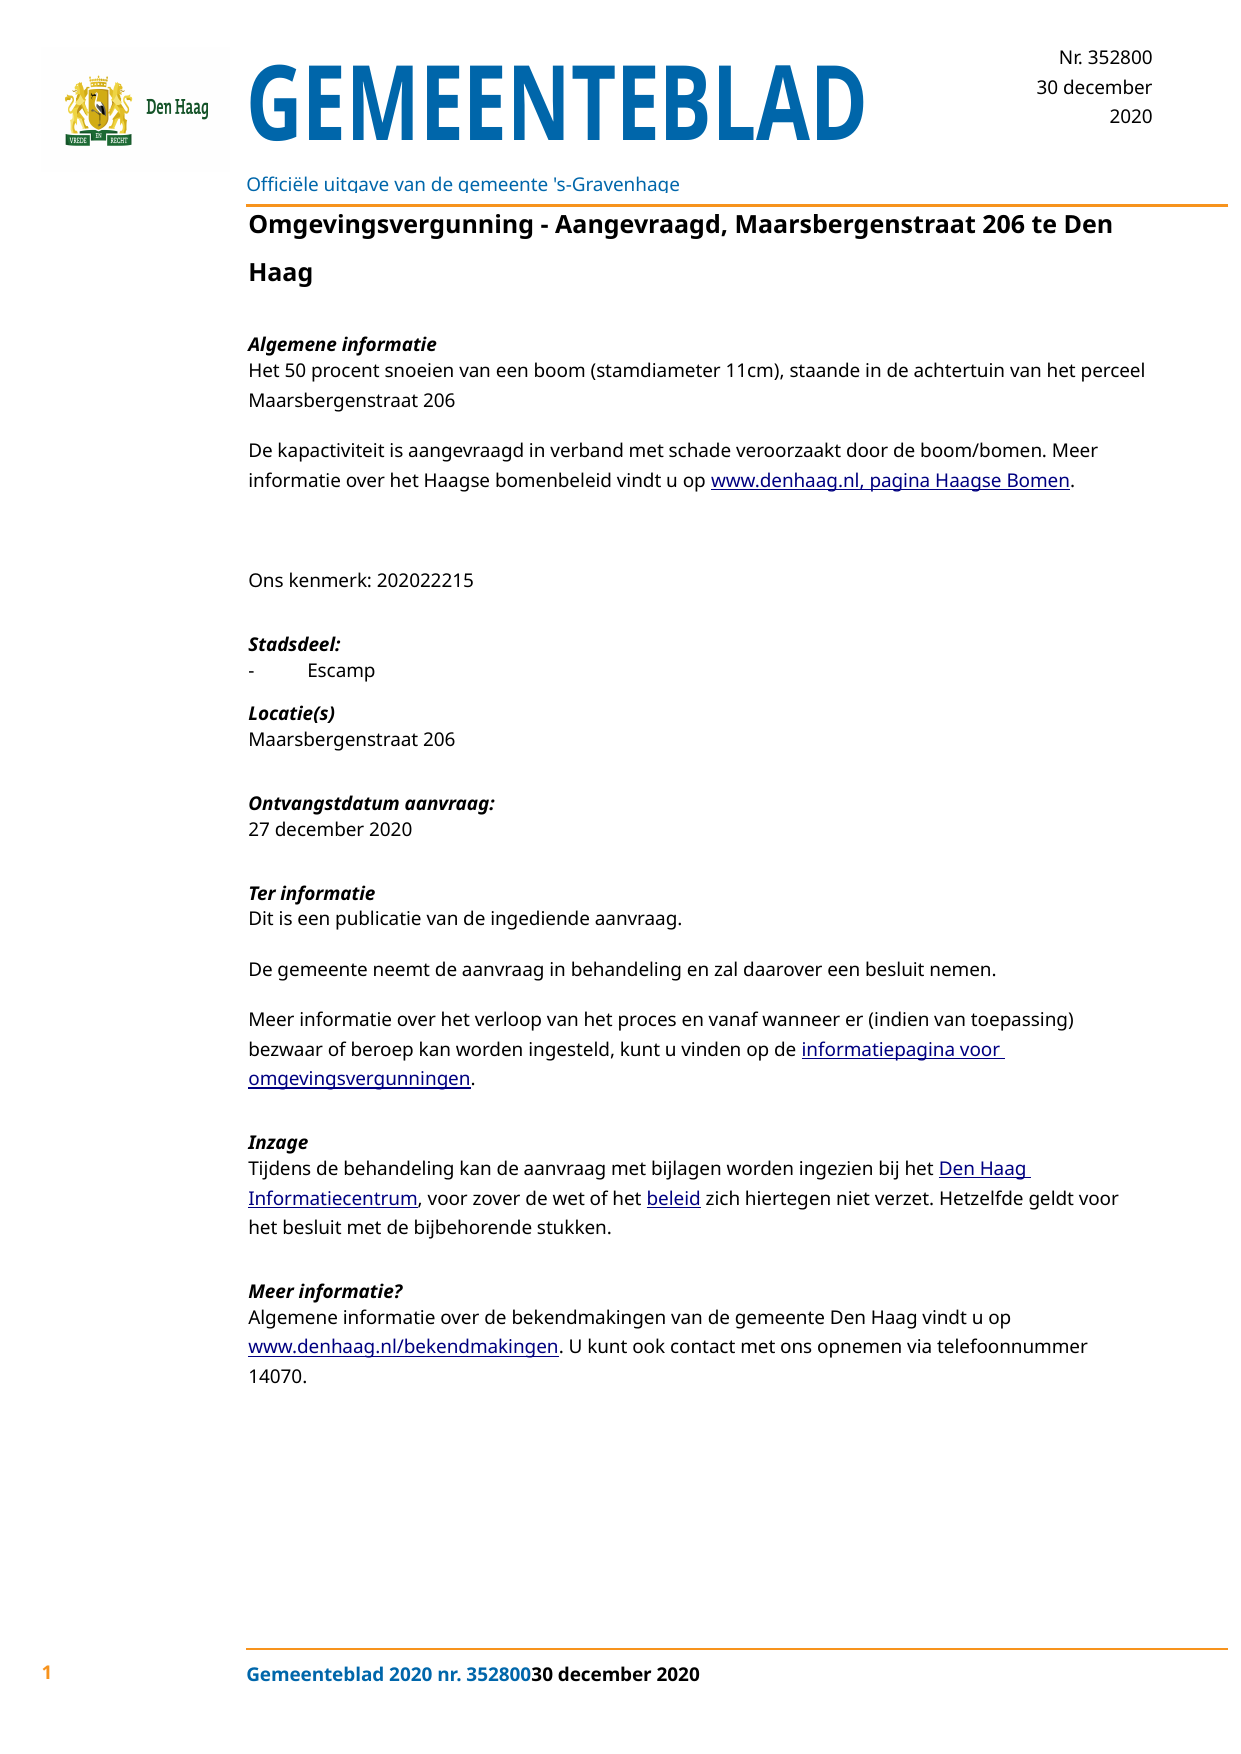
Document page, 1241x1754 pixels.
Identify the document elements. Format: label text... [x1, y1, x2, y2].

text Inzage [248, 1129, 1152, 1155]
picture [41, 47, 231, 172]
text Stadsdeel: [248, 632, 1152, 657]
text De gemeente neemt de aanvraag in behandeling en zal daarover een besluit nemen. [248, 956, 1152, 982]
text Het 50 procent snoeien van een boom (stamdiameter 11cm), staande in de achtertuin van het perceel Maarsbergenstraat 206 [248, 357, 1152, 412]
text Maarsbergenstraat 206 [248, 726, 1152, 752]
text Omgevingsvergunning - Aangevraagd, Maarsbergenstraat 206 te Den Haag [248, 207, 1152, 288]
text Algemene informatie over de bekendmakingen van de gemeente Den Haag vindt u op www.denhaag.nl/bekendmakingen. U kunt ook contact met ons opnemen via telefoonnummer 14070. [248, 1304, 1152, 1389]
text Algemene informatie [248, 331, 1152, 357]
text Locatie(s) [248, 700, 1152, 726]
list Escamp [248, 657, 1152, 683]
text De kapactiviteit is aangevraagd in verband met schade veroorzaakt door de boom/bomen. Meer informatie over het Haagse bomenbeleid vindt u op www.denhaag.nl, pagina Haagse Bomen. [248, 437, 1152, 492]
text Dit is een publicatie van de ingediende aanvraag. [248, 906, 1152, 931]
text 27 december 2020 [248, 816, 1152, 842]
text Ter informatie [248, 880, 1152, 906]
text Meer informatie? [248, 1278, 1152, 1304]
text Ons kenmerk: 202022215 [248, 568, 1152, 593]
text Ontvangstdatum aanvraag: [248, 790, 1152, 816]
text Tijdens de behandeling kan de aanvraag met bijlagen worden ingezien bij het Den Haag Informatiecentrum, voor zover de wet of het beleid zich hiertegen niet verzet. Hetzelfde geldt voor het besluit met de bijbehorende stukken. [248, 1155, 1152, 1240]
text Meer informatie over het verloop van het proces en vanaf wanneer er (indien van toepassing) bezwaar of beroep kan worden ingesteld, kunt u vinden op de informatiepagina voor omgevingsvergunningen. [248, 1006, 1152, 1091]
